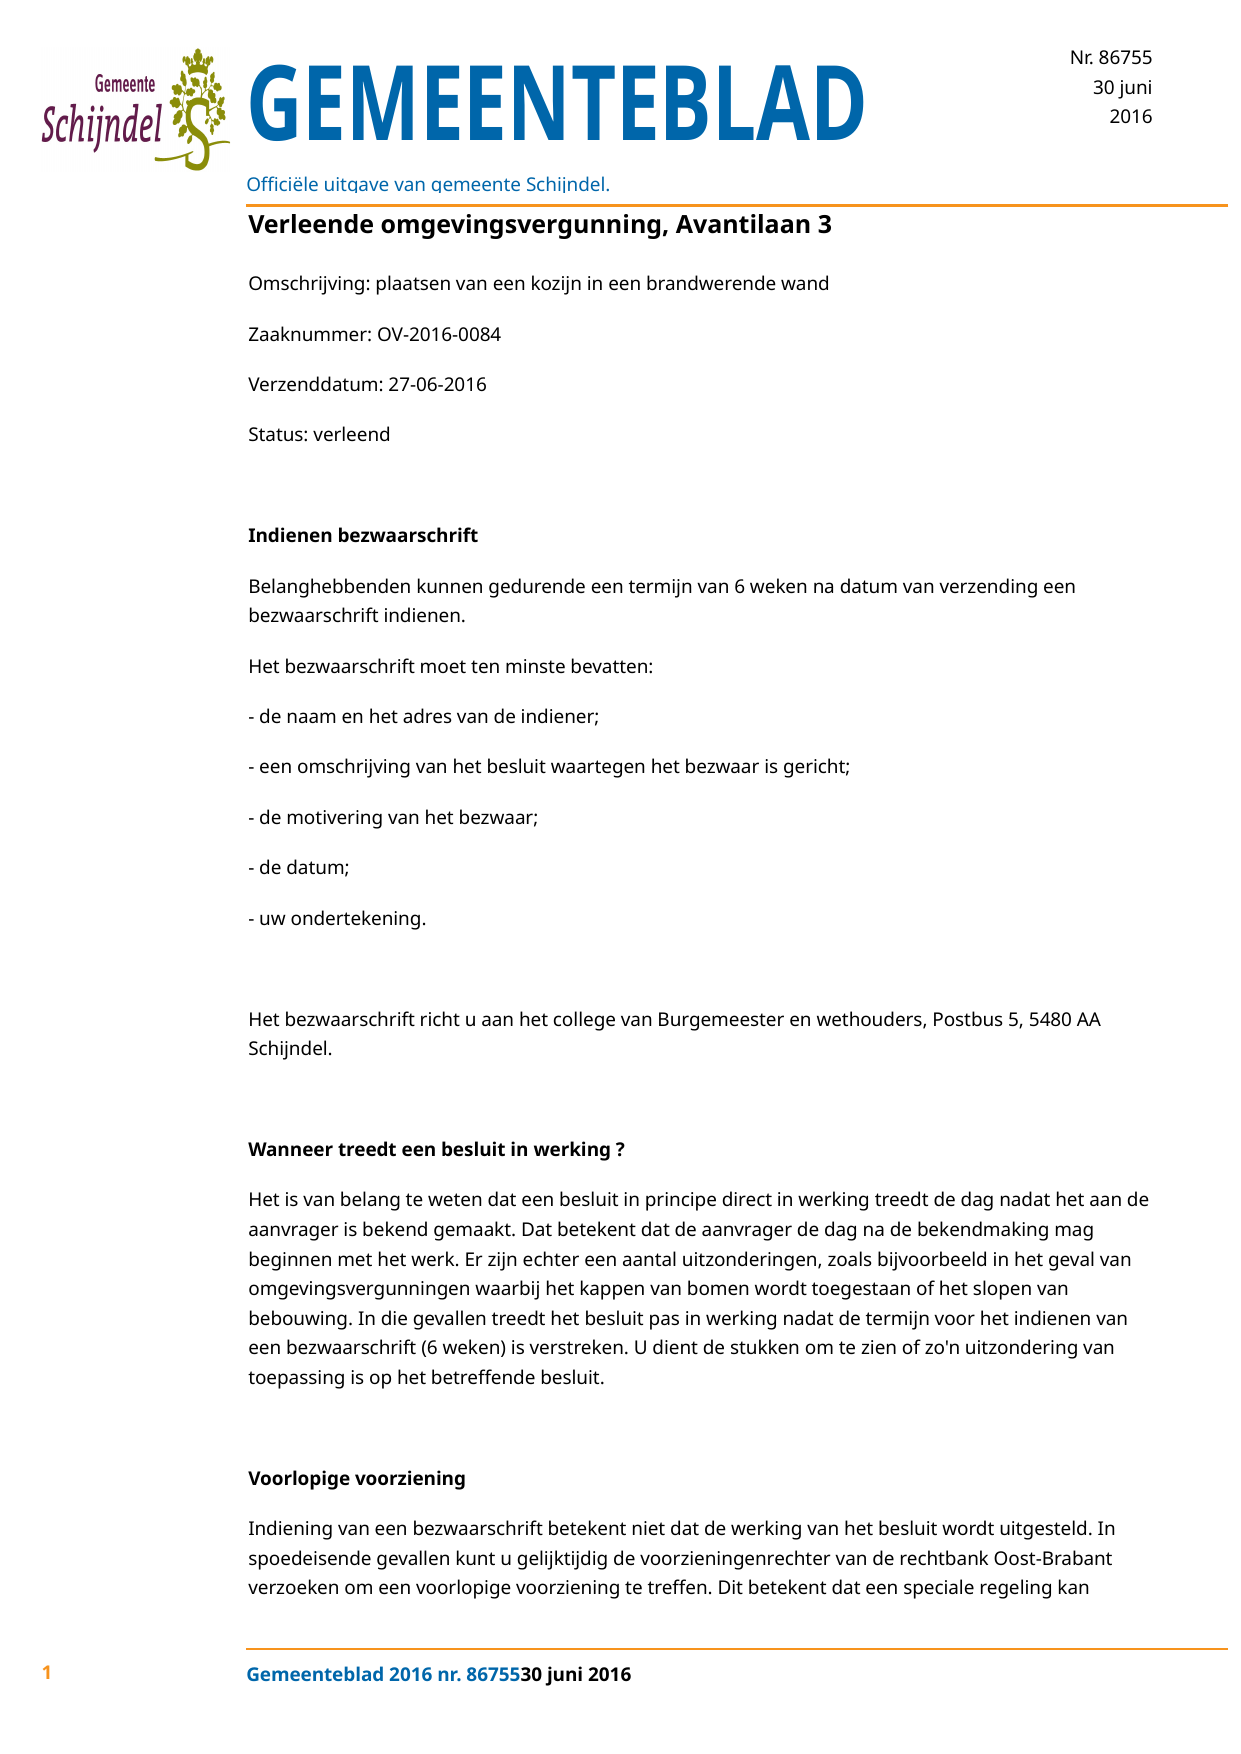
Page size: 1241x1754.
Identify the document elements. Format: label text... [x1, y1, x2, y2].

text Omschrijving: plaatsen van een kozijn in een brandwerende wand [248, 270, 1152, 296]
text Zaaknummer: OV-2016-0084 [248, 321, 1152, 346]
text - een omschrijving van het besluit waartegen het bezwaar is gericht; [248, 754, 1152, 779]
text Het bezwaarschrift richt u aan het college van Burgemeester en wethouders, Postbus 5, 5480 AA Schijndel. [248, 1006, 1152, 1061]
text Verleende omgevingsvergunning, Avantilaan 3 [248, 207, 1152, 241]
text Verzenddatum: 27-06-2016 [248, 371, 1152, 397]
picture [41, 47, 231, 172]
text Status: verleend [248, 422, 1152, 447]
text Indienen bezwaarschrift [248, 522, 1152, 548]
text Voorlopige voorziening [248, 1465, 1152, 1491]
text Het is van belang te weten dat een besluit in principe direct in werking treedt de dag nadat het aan de aanvrager is bekend gemaakt. Dat betekent dat de aanvrager de dag na de bekendmaking mag beginnen met het werk. Er zijn echter een aantal uitzonderingen, zoals bijvoorbeeld in het geval van omgevingsvergunningen waarbij het kappen van bomen wordt toegestaan of het slopen van bebouwing. In die gevallen treedt het besluit pas in werking nadat de termijn voor het indienen van een bezwaarschrift (6 weken) is verstreken. U dient de stukken om te zien of zo'n uitzondering van toepassing is op het betreffende besluit. [248, 1187, 1152, 1390]
text Het bezwaarschrift moet ten minste bevatten: [248, 653, 1152, 678]
text - de datum; [248, 854, 1152, 880]
text Indiening van een bezwaarschrift betekent niet dat de werking van het besluit wordt uitgesteld. In spoedeisende gevallen kunt u gelijktijdig de voorzieningenrechter van de rechtbank Oost-Brabant verzoeken om een voorlopige voorziening te treffen. Dit betekent dat een speciale regeling kan [248, 1515, 1152, 1600]
text Wanneer treedt een besluit in werking ? [248, 1136, 1152, 1162]
text - uw ondertekening. [248, 905, 1152, 931]
text - de motivering van het bezwaar; [248, 804, 1152, 830]
text - de naam en het adres van de indiener; [248, 703, 1152, 729]
text Belanghebbenden kunnen gedurende een termijn van 6 weken na datum van verzending een bezwaarschrift indienen. [248, 573, 1152, 628]
